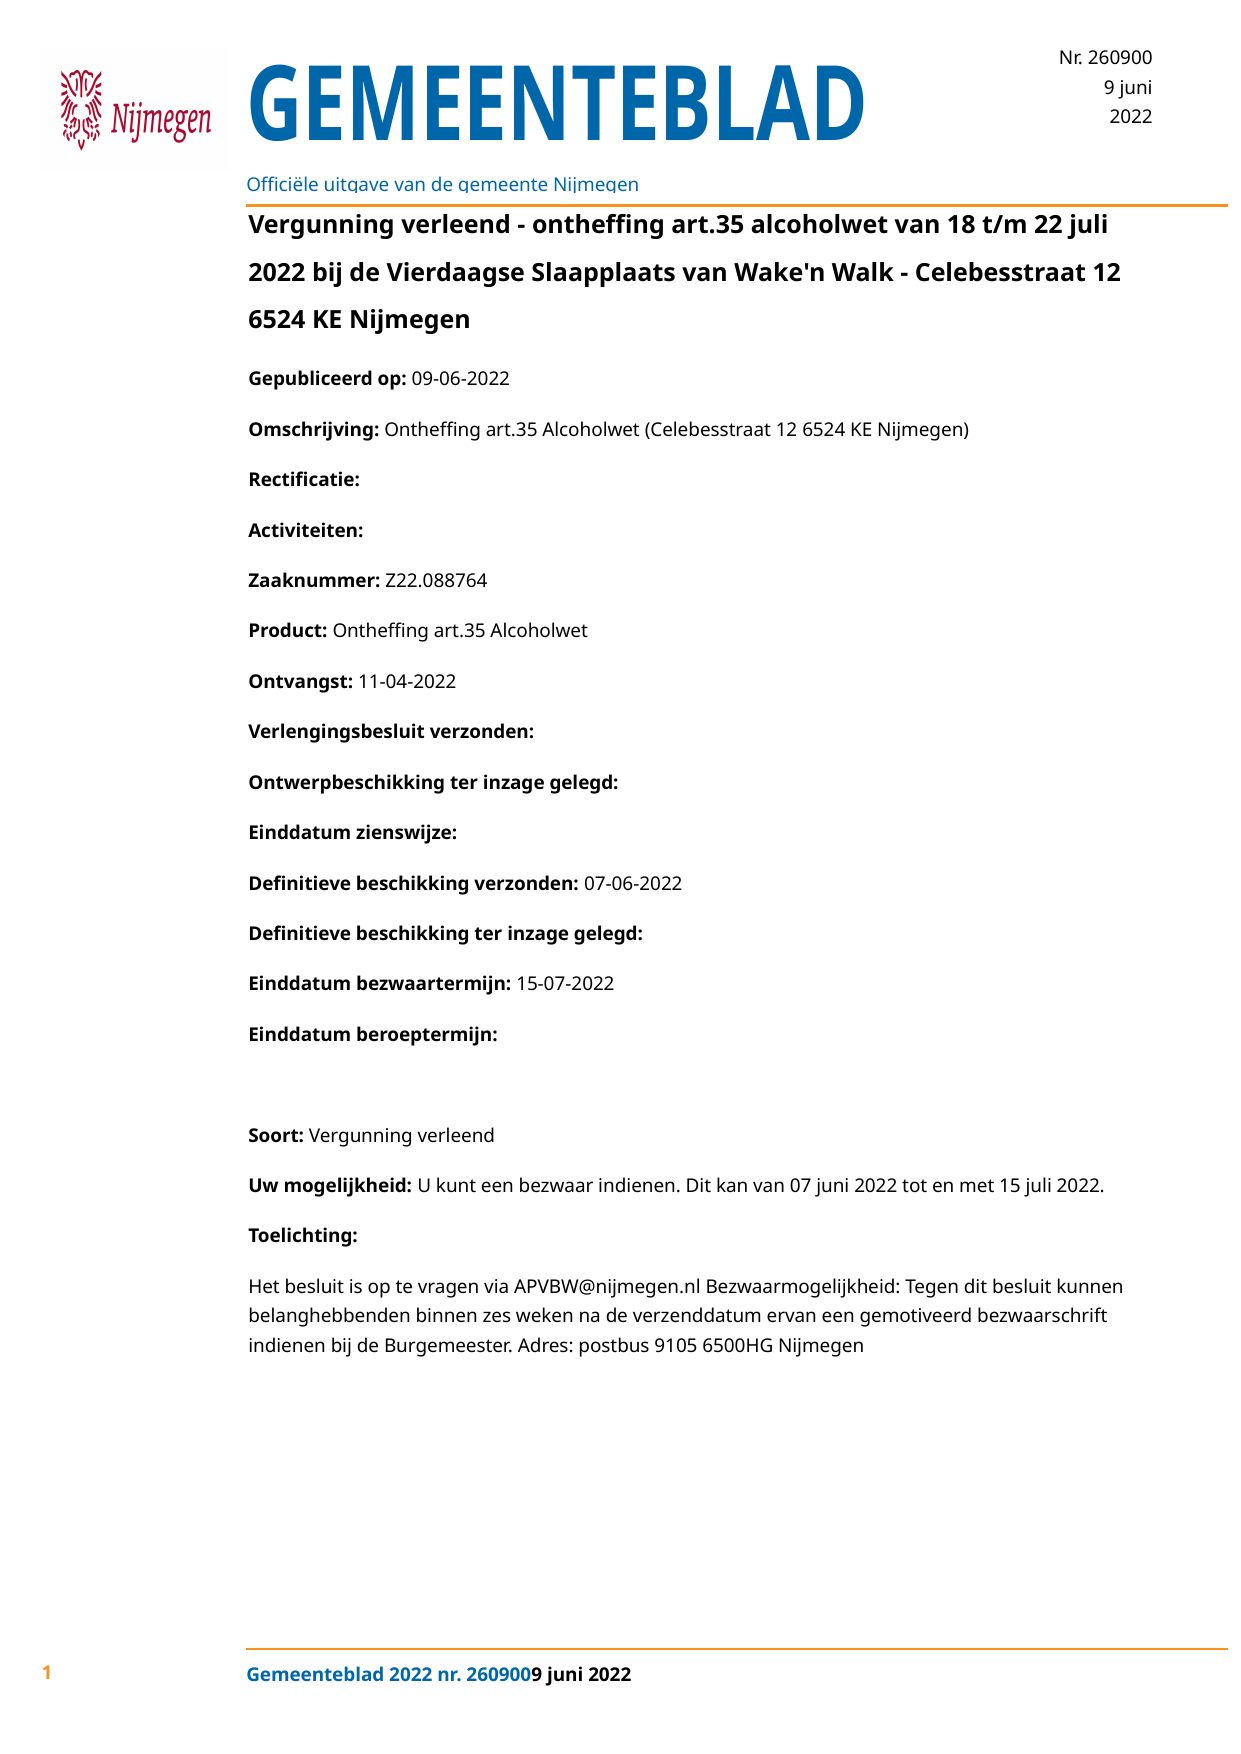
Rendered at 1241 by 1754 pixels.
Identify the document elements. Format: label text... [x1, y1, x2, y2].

text Einddatum bezwaartermijn: 15-07-2022 [248, 971, 1152, 996]
text Activiteiten: [248, 517, 1152, 542]
text Vergunning verleend - ontheffing art.35 alcoholwet van 18 t/m 22 juli 2022 bij de Vierdaagse Slaapplaats van Wake'n Walk - Celebesstraat 12 6524 KE Nijmegen [248, 207, 1152, 336]
text Einddatum zienswijze: [248, 819, 1152, 845]
text Ontvangst: 11-04-2022 [248, 668, 1152, 694]
text Definitieve beschikking verzonden: 07-06-2022 [248, 870, 1152, 895]
text Product: Ontheffing art.35 Alcoholwet [248, 618, 1152, 643]
text Ontwerpbeschikking ter inzage gelegd: [248, 769, 1152, 794]
text Soort: Vergunning verleend [248, 1122, 1152, 1147]
text Einddatum beroeptermijn: [248, 1021, 1152, 1047]
text Omschrijving: Ontheffing art.35 Alcoholwet (Celebesstraat 12 6524 KE Nijmegen) [248, 416, 1152, 442]
text Het besluit is op te vragen via APVBW@nijmegen.nl Bezwaarmogelijkheid: Tegen dit besluit kunnen belanghebbenden binnen zes weken na de verzenddatum ervan een gemotiveerd bezwaarschrift indienen bij de Burgemeester. Adres: postbus 9105 6500HG Nijmegen [248, 1273, 1152, 1358]
picture [41, 47, 231, 172]
text Gepubliceerd op: 09-06-2022 [248, 366, 1152, 391]
text Zaaknummer: Z22.088764 [248, 567, 1152, 593]
text Toelichting: [248, 1223, 1152, 1248]
text Rectificatie: [248, 466, 1152, 492]
text Uw mogelijkheid: U kunt een bezwaar indienen. Dit kan van 07 juni 2022 tot en met 15 juli 2022. [248, 1172, 1152, 1198]
text Verlengingsbesluit verzonden: [248, 718, 1152, 744]
text Definitieve beschikking ter inzage gelegd: [248, 920, 1152, 946]
